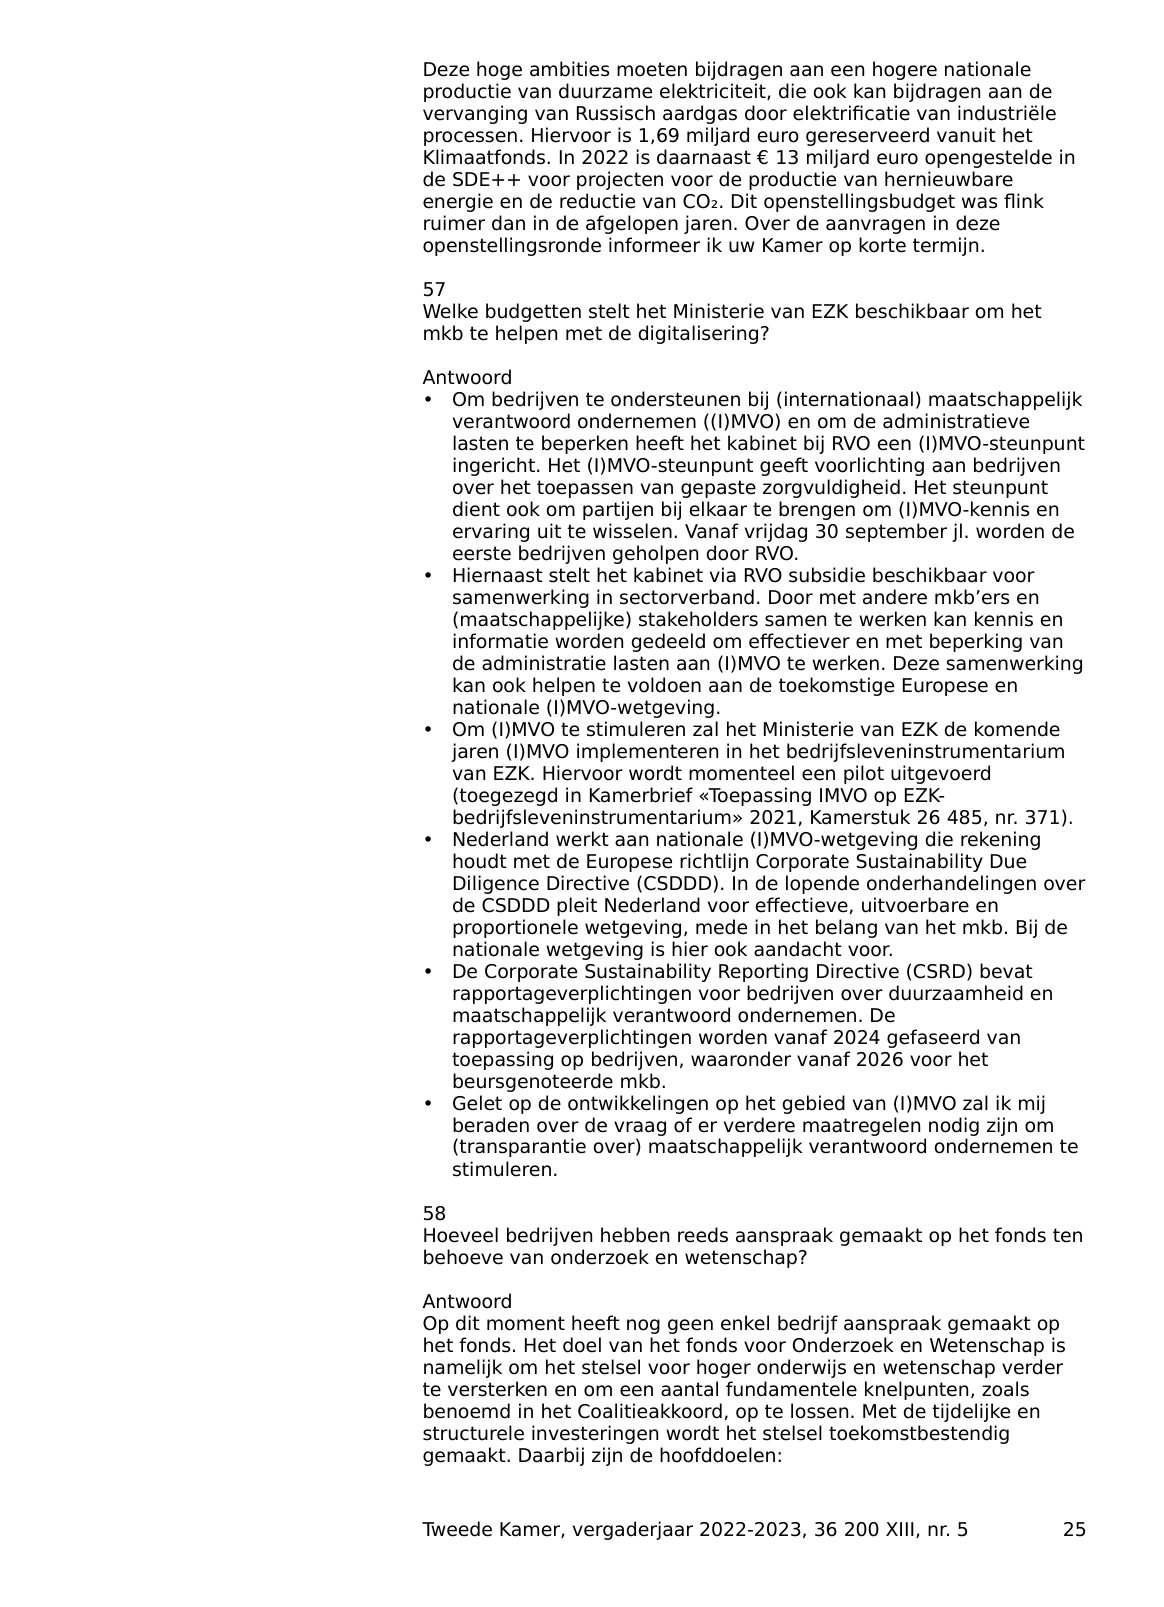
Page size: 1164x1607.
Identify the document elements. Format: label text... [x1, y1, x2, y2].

text 58 [422, 1203, 1087, 1224]
text Antwoord [422, 367, 1087, 389]
text • De Corporate Sustainability Reporting Directive (CSRD) bevat rapportageverplichtingen voor bedrijven over duurzaamheid en maatschappelijk verantwoord ondernemen. De rapportageverplichtingen worden vanaf 2024 gefaseerd van toepassing op bedrijven, waaronder vanaf 2026 voor het beursgenoteerde mkb. [422, 961, 1087, 1092]
text • Om (I)MVO te stimuleren zal het Ministerie van EZK de komende jaren (I)MVO implementeren in het bedrijfsleveninstrumentarium van EZK. Hiervoor wordt momenteel een pilot uitgevoerd (toegezegd in Kamerbrief «Toepassing IMVO op EZK-bedrijfsleveninstrumentarium» 2021, Kamerstuk 26 485, nr. 371). [422, 719, 1087, 829]
text Antwoord [422, 1291, 1087, 1313]
text Deze hoge ambities moeten bijdragen aan een hogere nationale productie van duurzame elektriciteit, die ook kan bijdragen aan de vervanging van Russisch aardgas door elektrificatie van industriële processen. Hiervoor is 1,69 miljard euro gereserveerd vanuit het Klimaatfonds. In 2022 is daarnaast € 13 miljard euro opengestelde in de SDE++ voor projecten voor de productie van hernieuwbare energie en de reductie van CO₂. Dit openstellingsbudget was flink ruimer dan in de afgelopen jaren. Over de aanvragen in deze openstellingsronde informeer ik uw Kamer op korte termijn. [422, 59, 1087, 257]
text • Om bedrijven te ondersteunen bij (internationaal) maatschappelijk verantwoord ondernemen ((I)MVO) en om de administratieve lasten te beperken heeft het kabinet bij RVO een (I)MVO-steunpunt ingericht. Het (I)MVO-steunpunt geeft voorlichting aan bedrijven over het toepassen van gepaste zorgvuldigheid. Het steunpunt dient ook om partijen bij elkaar te brengen om (I)MVO-kennis en ervaring uit te wisselen. Vanaf vrijdag 30 september jl. worden de eerste bedrijven geholpen door RVO. [422, 389, 1087, 565]
text Hoeveel bedrijven hebben reeds aanspraak gemaakt op het fonds ten behoeve van onderzoek en wetenschap? [422, 1224, 1087, 1268]
text 57 [422, 279, 1087, 301]
text Welke budgetten stelt het Ministerie van EZK beschikbaar om het mkb te helpen met de digitalisering? [422, 301, 1087, 345]
text • Hiernaast stelt het kabinet via RVO subsidie beschikbaar voor samenwerking in sectorverband. Door met andere mkb’ers en (maatschappelijke) stakeholders samen te werken kan kennis en informatie worden gedeeld om effectiever en met beperking van de administratie lasten aan (I)MVO te werken. Deze samenwerking kan ook helpen te voldoen aan de toekomstige Europese en nationale (I)MVO-wetgeving. [422, 565, 1087, 719]
text • Nederland werkt aan nationale (I)MVO-wetgeving die rekening houdt met de Europese richtlijn Corporate Sustainability Due Diligence Directive (CSDDD). In de lopende onderhandelingen over de CSDDD pleit Nederland voor effectieve, uitvoerbare en proportionele wetgeving, mede in het belang van het mkb. Bij de nationale wetgeving is hier ook aandacht voor. [422, 829, 1087, 961]
text • Gelet op de ontwikkelingen op het gebied van (I)MVO zal ik mij beraden over de vraag of er verdere maatregelen nodig zijn om (transparantie over) maatschappelijk verantwoord ondernemen te stimuleren. [422, 1092, 1087, 1180]
text Op dit moment heeft nog geen enkel bedrijf aanspraak gemaakt op het fonds. Het doel van het fonds voor Onderzoek en Wetenschap is namelijk om het stelsel voor hoger onderwijs en wetenschap verder te versterken en om een aantal fundamentele knelpunten, zoals benoemd in het Coalitieakkoord, op te lossen. Met de tijdelijke en structurele investeringen wordt het stelsel toekomstbestendig gemaakt. Daarbij zijn de hoofddoelen: [422, 1313, 1087, 1467]
